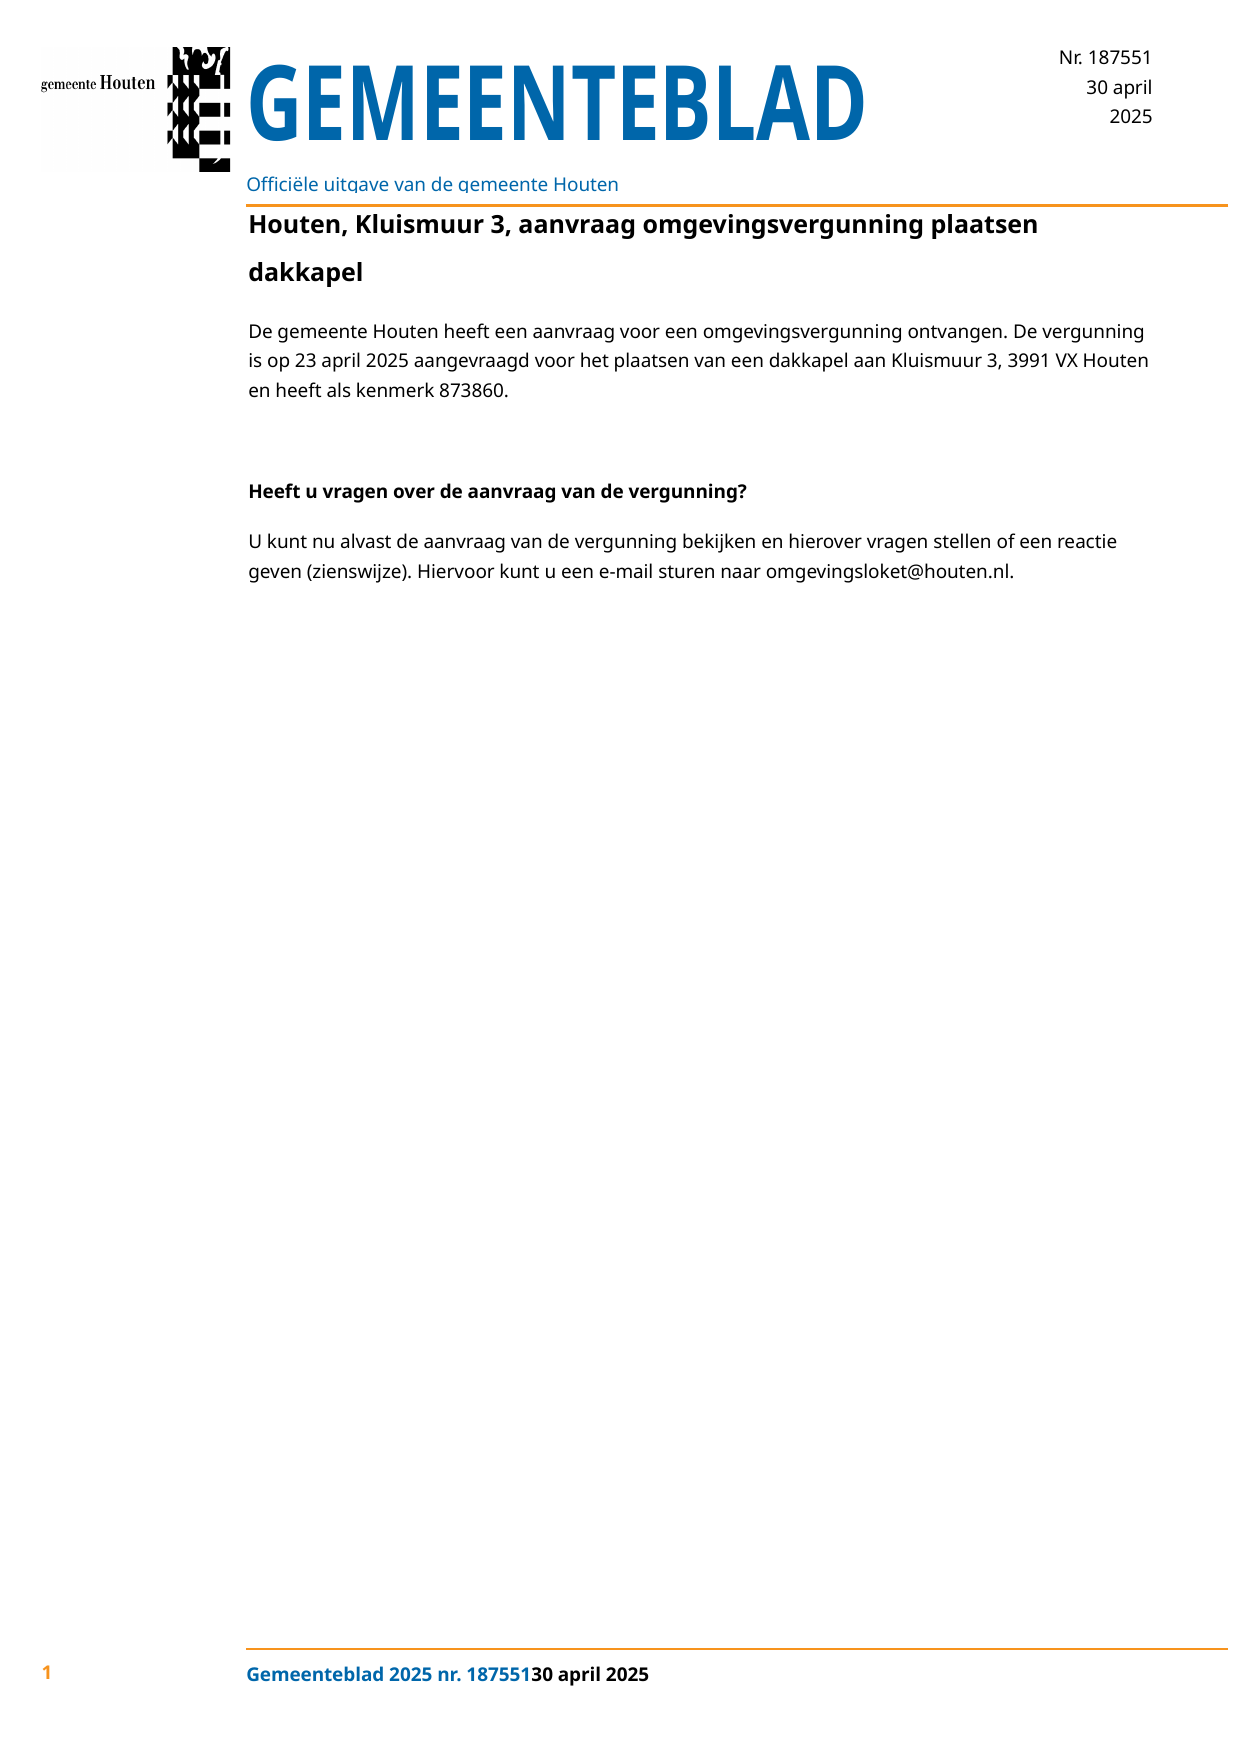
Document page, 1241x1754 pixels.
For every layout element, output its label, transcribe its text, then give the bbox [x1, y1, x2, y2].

text De gemeente Houten heeft een aanvraag voor een omgevingsvergunning ontvangen. De vergunning is op 23 april 2025 aangevraagd voor het plaatsen van een dakkapel aan Kluismuur 3, 3991 VX Houten en heeft als kenmerk 873860. [248, 318, 1152, 403]
text Houten, Kluismuur 3, aanvraag omgevingsvergunning plaatsen dakkapel [248, 207, 1152, 288]
text Heeft u vragen over de aanvraag van de vergunning? [248, 478, 1152, 504]
picture [41, 47, 231, 172]
text U kunt nu alvast de aanvraag van de vergunning bekijken en hierover vragen stellen of een reactie geven (zienswijze). Hiervoor kunt u een e-mail sturen naar omgevingsloket@houten.nl. [248, 528, 1152, 584]
